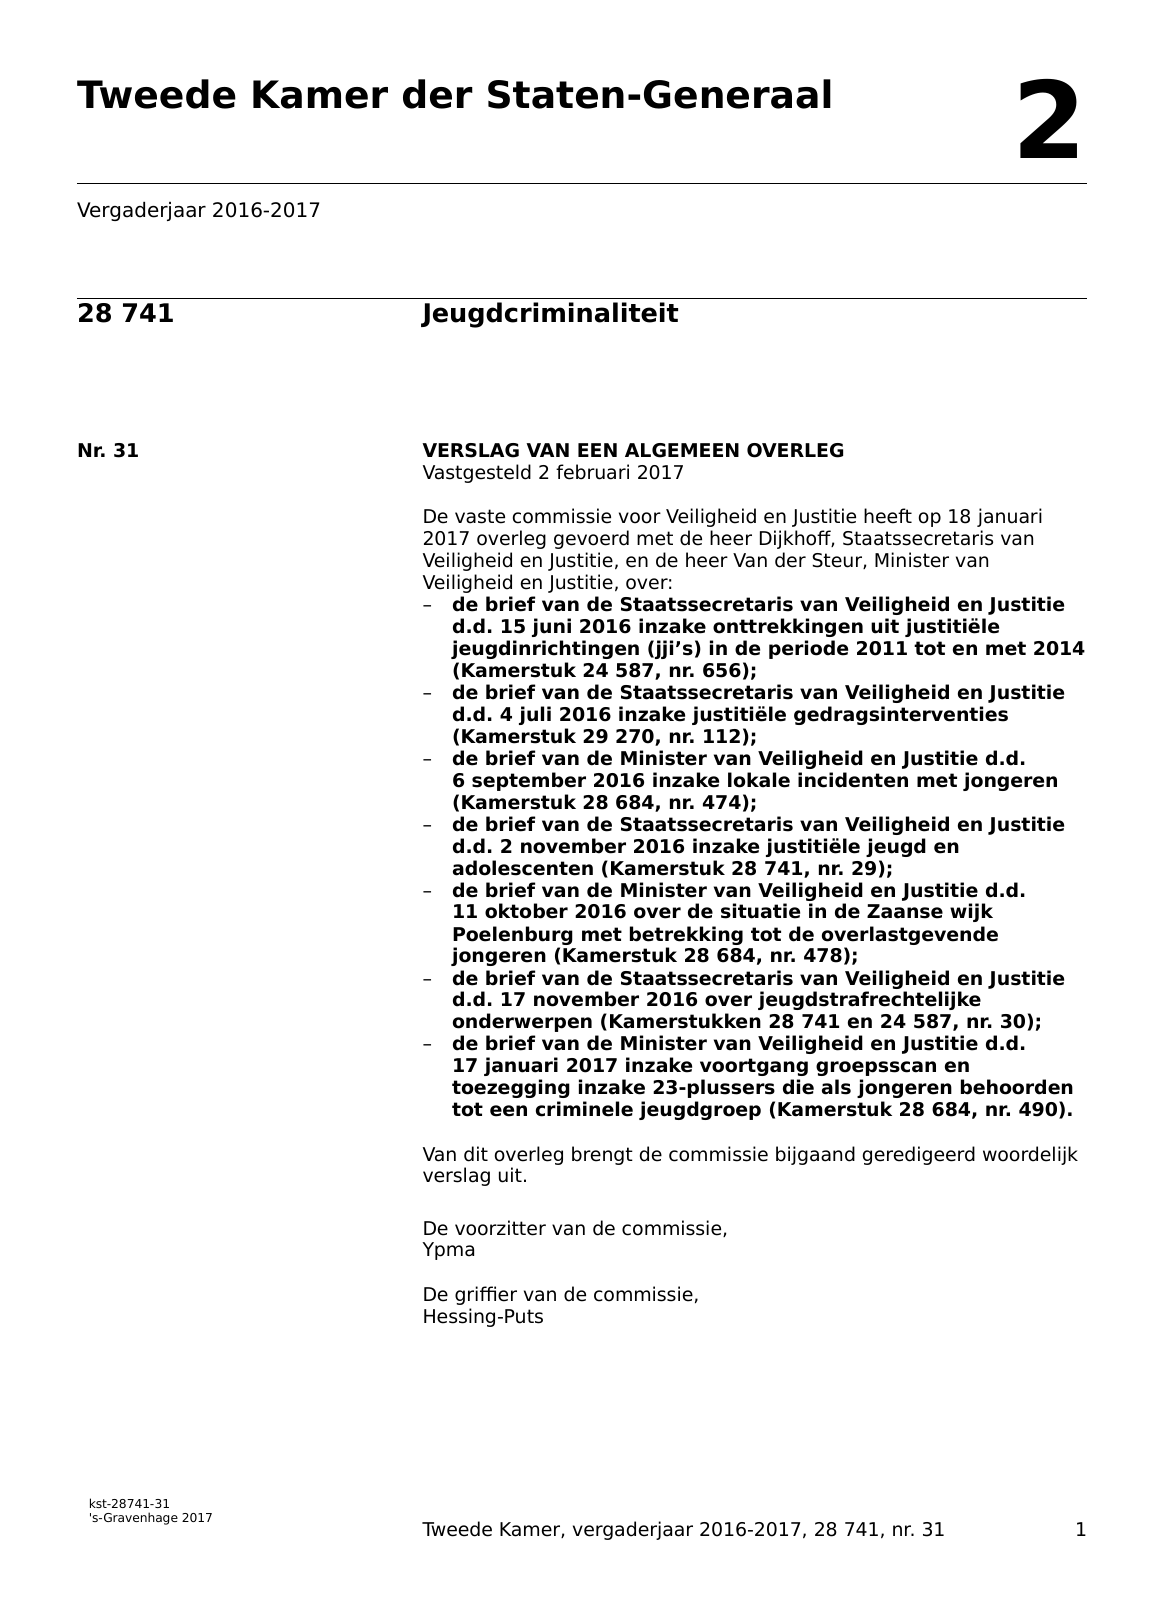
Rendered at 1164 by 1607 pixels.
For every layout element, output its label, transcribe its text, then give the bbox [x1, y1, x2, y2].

text – de brief van de Minister van Veiligheid en Justitie d.d. 6 september 2016 inzake lokale incidenten met jongeren (Kamerstuk 28 684, nr. 474); [422, 748, 1087, 813]
text De vaste commissie voor Veiligheid en Justitie heeft op 18 januari 2017 overleg gevoerd met de heer Dijkhoff, Staatssecretaris van Veiligheid en Justitie, en de heer Van der Steur, Minister van Veiligheid en Justitie, over: [422, 506, 1087, 594]
table_header 2 [886, 59, 1087, 183]
text – de brief van de Minister van Veiligheid en Justitie d.d. 17 januari 2017 inzake voortgang groepsscan en toezegging inzake 23-plussers die als jongeren behoorden tot een criminele jeugdgroep (Kamerstuk 28 684, nr. 490). [422, 1033, 1087, 1121]
text De voorzitter van de commissie, Ypma [422, 1217, 1087, 1261]
text De griffier van de commissie, Hessing-Puts [422, 1283, 1087, 1327]
table_cell Vergaderjaar 2016-2017 [77, 184, 1087, 298]
text Vastgesteld 2 februari 2017 [422, 462, 1087, 484]
text – de brief van de Staatssecretaris van Veiligheid en Justitie d.d. 17 november 2016 over jeugdstrafrechtelijke onderwerpen (Kamerstukken 28 741 en 24 587, nr. 30); [422, 967, 1087, 1033]
text – de brief van de Minister van Veiligheid en Justitie d.d. 11 oktober 2016 over de situatie in de Zaanse wijk Poelenburg met betrekking tot de overlastgevende jongeren (Kamerstuk 28 684, nr. 478); [422, 879, 1087, 967]
subtitle Nr. 31 VERSLAG VAN EEN ALGEMEEN OVERLEG [77, 440, 1087, 462]
table_header Tweede Kamer der Staten-Generaal [77, 59, 886, 183]
text – de brief van de Staatssecretaris van Veiligheid en Justitie d.d. 2 november 2016 inzake justitiële jeugd en adolescenten (Kamerstuk 28 741, nr. 29); [422, 813, 1087, 879]
text Van dit overleg brengt de commissie bijgaand geredigeerd woordelijk verslag uit. [422, 1143, 1087, 1187]
text kst-28741-31 [88, 1497, 323, 1511]
subtitle 28 741 Jeugdcriminaliteit [77, 299, 1087, 329]
text – de brief van de Staatssecretaris van Veiligheid en Justitie d.d. 15 juni 2016 inzake onttrekkingen uit justitiële jeugdinrichtingen (jji’s) in de periode 2011 tot en met 2014 (Kamerstuk 24 587, nr. 656); [422, 594, 1087, 682]
text – de brief van de Staatssecretaris van Veiligheid en Justitie d.d. 4 juli 2016 inzake justitiële gedragsinterventies (Kamerstuk 29 270, nr. 112); [422, 682, 1087, 748]
text 's-Gravenhage 2017 [88, 1511, 323, 1525]
